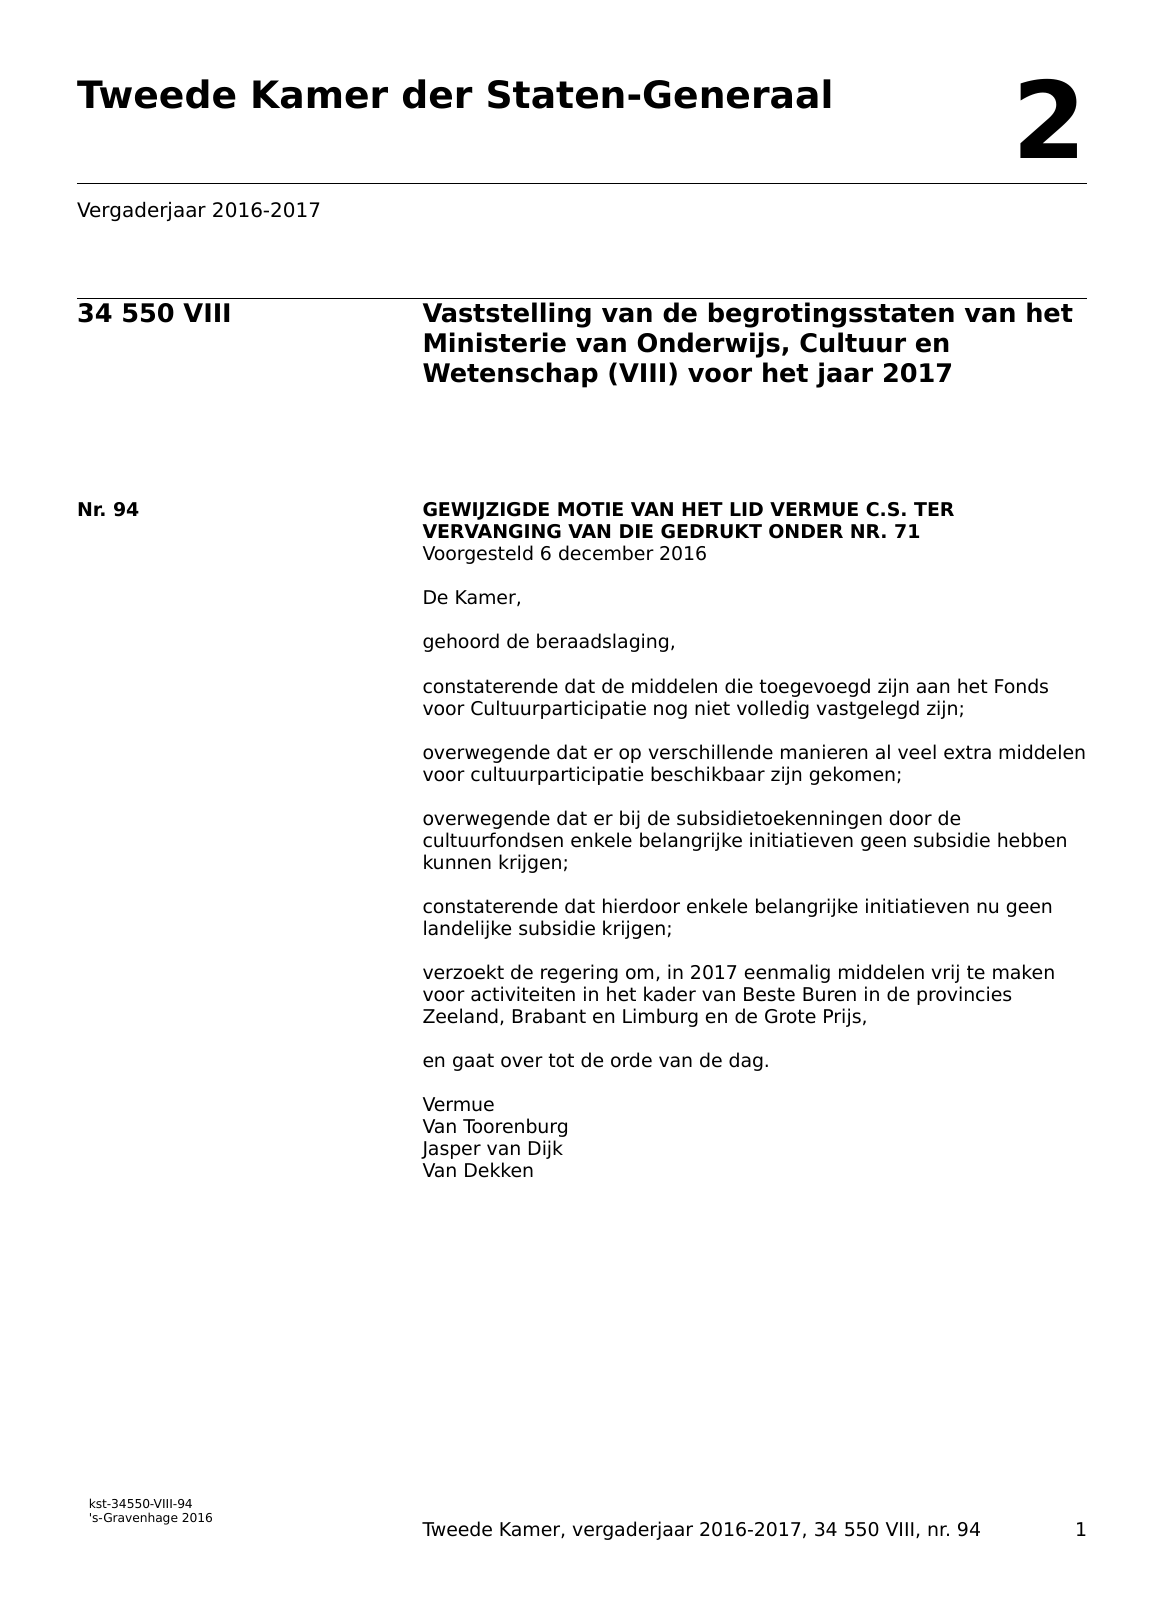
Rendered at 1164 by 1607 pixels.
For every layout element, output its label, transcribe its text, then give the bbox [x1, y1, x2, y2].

subtitle Nr. 94 GEWIJZIGDE MOTIE VAN HET LID VERMUE C.S. TER VERVANGING VAN DIE GEDRUKT ONDER NR. 71 [77, 499, 1087, 543]
text Van Toorenburg [422, 1116, 1087, 1138]
text constaterende dat de middelen die toegevoegd zijn aan het Fonds voor Cultuurparticipatie nog niet volledig vastgelegd zijn; [422, 676, 1087, 719]
text overwegende dat er bij de subsidietoekenningen door de cultuurfondsen enkele belangrijke initiatieven geen subsidie hebben kunnen krijgen; [422, 808, 1087, 874]
text en gaat over tot de orde van de dag. [422, 1050, 1087, 1072]
text overwegende dat er op verschillende manieren al veel extra middelen voor cultuurparticipatie beschikbaar zijn gekomen; [422, 742, 1087, 786]
table_header 2 [886, 59, 1087, 183]
table_header Tweede Kamer der Staten-Generaal [77, 59, 886, 183]
text Vermue [422, 1094, 1087, 1116]
text De Kamer, [422, 587, 1087, 609]
text verzoekt de regering om, in 2017 eenmalig middelen vrij te maken voor activiteiten in het kader van Beste Buren in de provincies Zeeland, Brabant en Limburg en de Grote Prijs, [422, 962, 1087, 1028]
table_cell Vergaderjaar 2016-2017 [77, 184, 1087, 298]
text 's-Gravenhage 2016 [88, 1511, 323, 1525]
text Jasper van Dijk [422, 1138, 1087, 1160]
text constaterende dat hierdoor enkele belangrijke initiatieven nu geen landelijke subsidie krijgen; [422, 896, 1087, 940]
text kst-34550-VIII-94 [88, 1497, 323, 1511]
text Voorgesteld 6 december 2016 [422, 543, 1087, 565]
text gehoord de beraadslaging, [422, 631, 1087, 653]
text Van Dekken [422, 1160, 1087, 1182]
subtitle 34 550 VIII Vaststelling van de begrotingsstaten van het Ministerie van Onderwijs, Cultuur en Wetenschap (VIII) voor het jaar 2017 [77, 299, 1087, 388]
